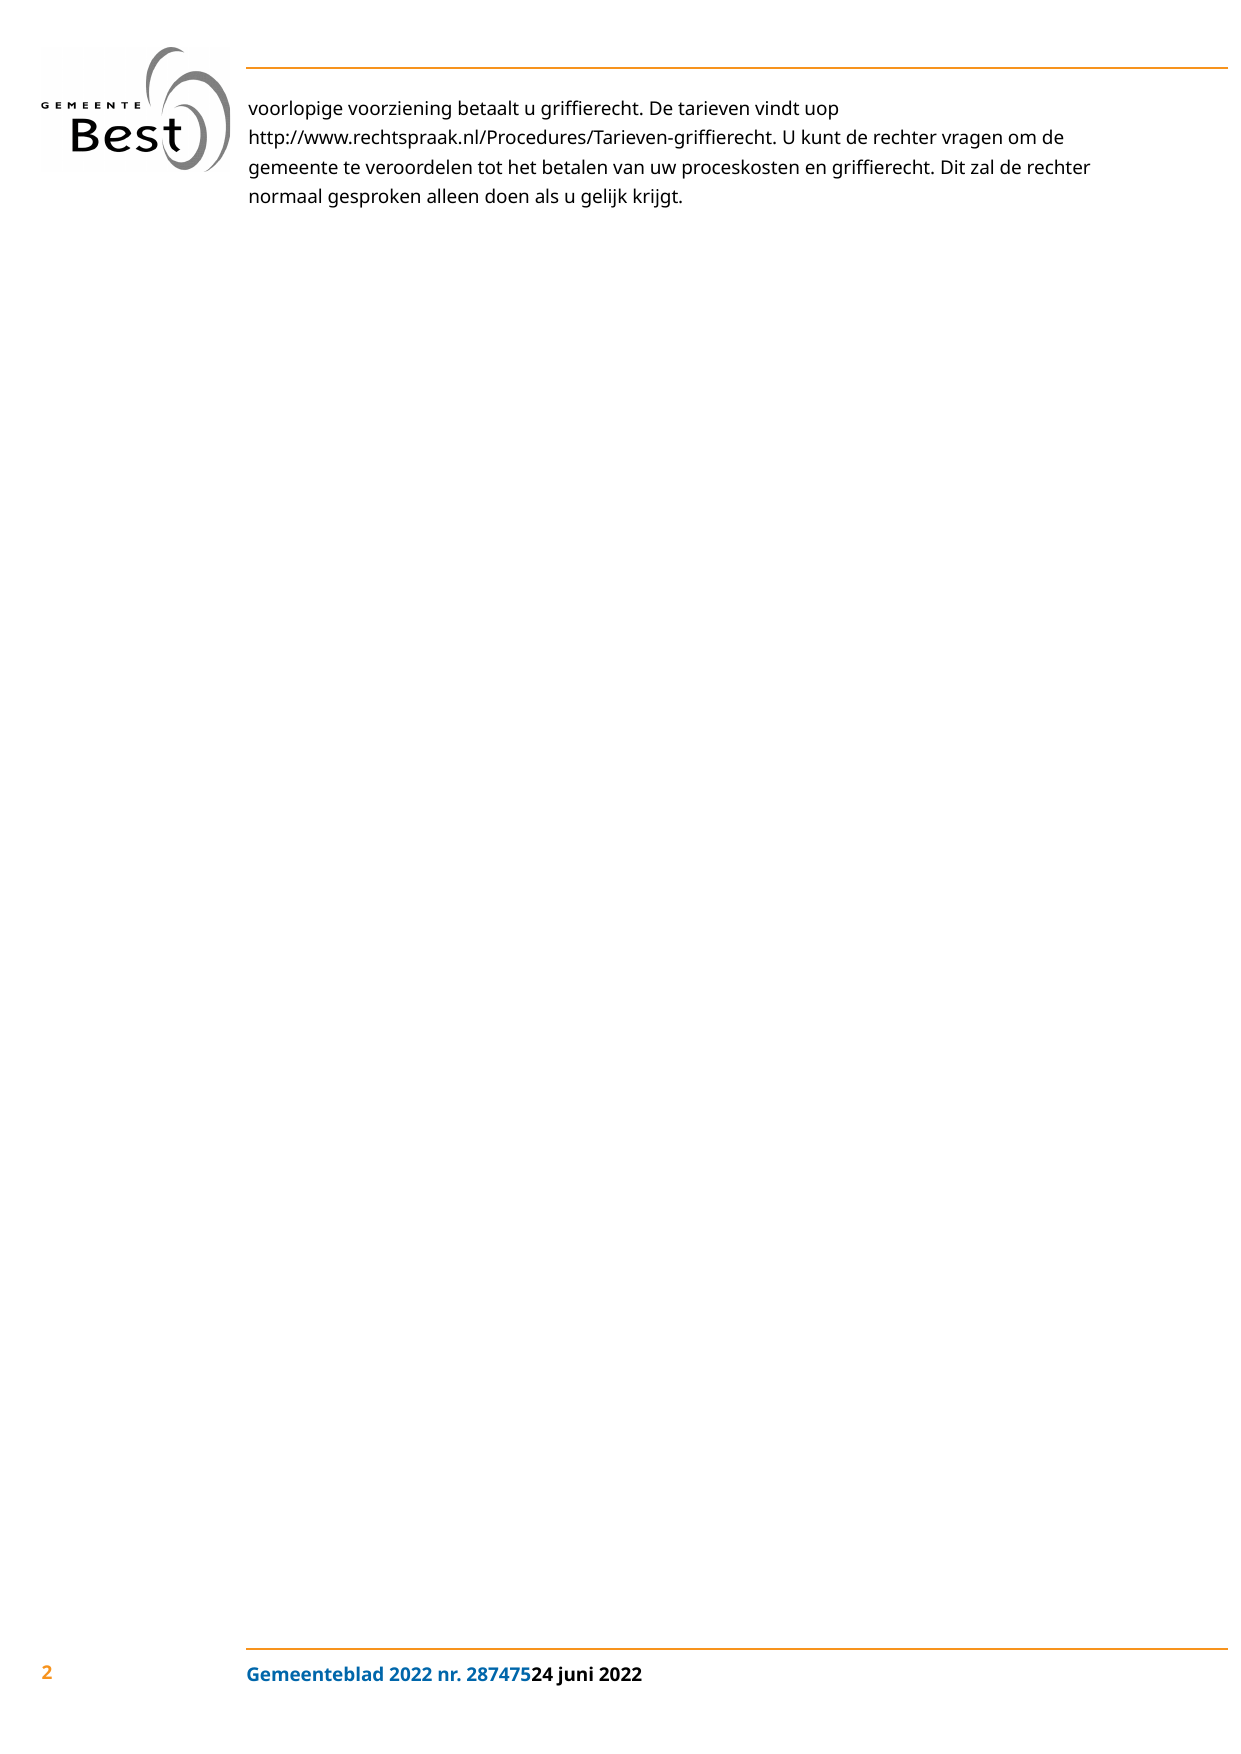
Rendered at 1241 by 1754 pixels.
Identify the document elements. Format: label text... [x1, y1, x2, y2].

picture [41, 47, 231, 172]
text voorlopige voorziening betaalt u griffierecht. De tarieven vindt uop http://www.rechtspraak.nl/Procedures/Tarieven-griffierecht. U kunt de rechter vragen om de gemeente te veroordelen tot het betalen van uw proceskosten en griffierecht. Dit zal de rechter normaal gesproken alleen doen als u gelijk krijgt. [248, 95, 1152, 209]
